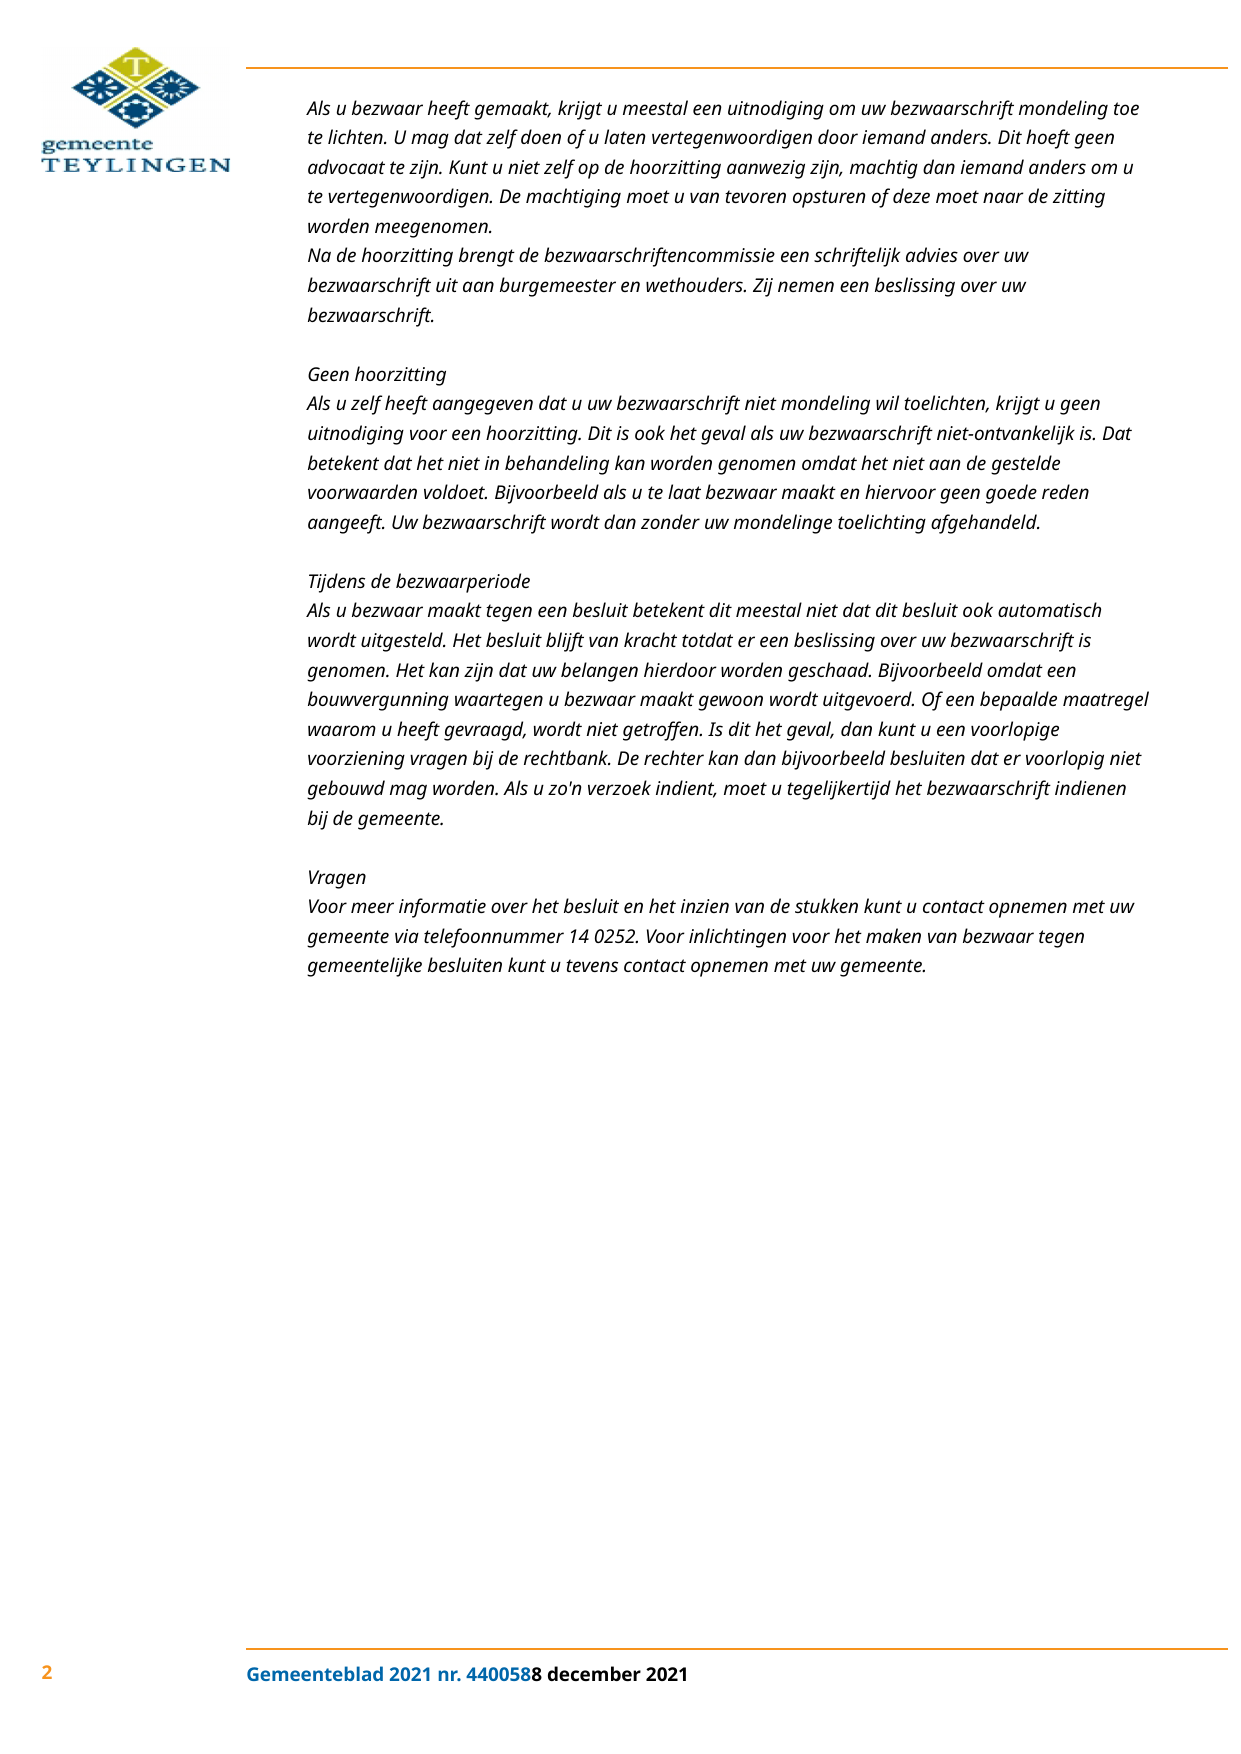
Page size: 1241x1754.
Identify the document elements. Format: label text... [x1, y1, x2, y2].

list Als u bezwaar maakt tegen een besluit betekent dit meestal niet dat dit besluit ook automatisch wordt uitgesteld. Het besluit blijft van kracht totdat er een beslissing over uw bezwaarschrift is genomen. Het kan zijn dat uw belangen hierdoor worden geschaad. Bijvoorbeeld omdat een bouwvergunning waartegen u bezwaar maakt gewoon wordt uitgevoerd. Of een bepaalde maatregel waarom u heeft gevraagd, wordt niet getroffen. Is dit het geval, dan kunt u een voorlopige voorziening vragen bij de rechtbank. De rechter kan dan bijvoorbeeld besluiten dat er voorlopig niet gebouwd mag worden. Als u zo'n verzoek indient, moet u tegelijkertijd het bezwaarschrift indienen bij de gemeente. [248, 598, 1152, 831]
list Voor meer informatie over het besluit en het inzien van de stukken kunt u contact opnemen met uw gemeente via telefoonnummer 14 0252. Voor inlichtingen voor het maken van bezwaar tegen gemeentelijke besluiten kunt u tevens contact opnemen met uw gemeente. [248, 893, 1152, 978]
list Geen hoorzitting [248, 361, 1152, 387]
list Vragen [248, 864, 1152, 890]
list Na de hoorzitting brengt de bezwaarschriftencommissie een schriftelijk advies over uw bezwaarschrift uit aan burgemeester en wethouders. Zij nemen een beslissing over uw bezwaarschrift. [248, 243, 1152, 328]
picture [41, 47, 231, 172]
list Tijdens de bezwaarperiode [248, 568, 1152, 594]
list Als u bezwaar heeft gemaakt, krijgt u meestal een uitnodiging om uw bezwaarschrift mondeling toe te lichten. U mag dat zelf doen of u laten vertegenwoordigen door iemand anders. Dit hoeft geen advocaat te zijn. Kunt u niet zelf op de hoorzitting aanwezig zijn, machtig dan iemand anders om u te vertegenwoordigen. De machtiging moet u van tevoren opsturen of deze moet naar de zitting worden meegenomen. [248, 95, 1152, 239]
list Als u zelf heeft aangegeven dat u uw bezwaarschrift niet mondeling wil toelichten, krijgt u geen uitnodiging voor een hoorzitting. Dit is ook het geval als uw bezwaarschrift niet-ontvankelijk is. Dat betekent dat het niet in behandeling kan worden genomen omdat het niet aan de gestelde voorwaarden voldoet. Bijvoorbeeld als u te laat bezwaar maakt en hiervoor geen goede reden aangeeft. Uw bezwaarschrift wordt dan zonder uw mondelinge toelichting afgehandeld. [248, 391, 1152, 535]
